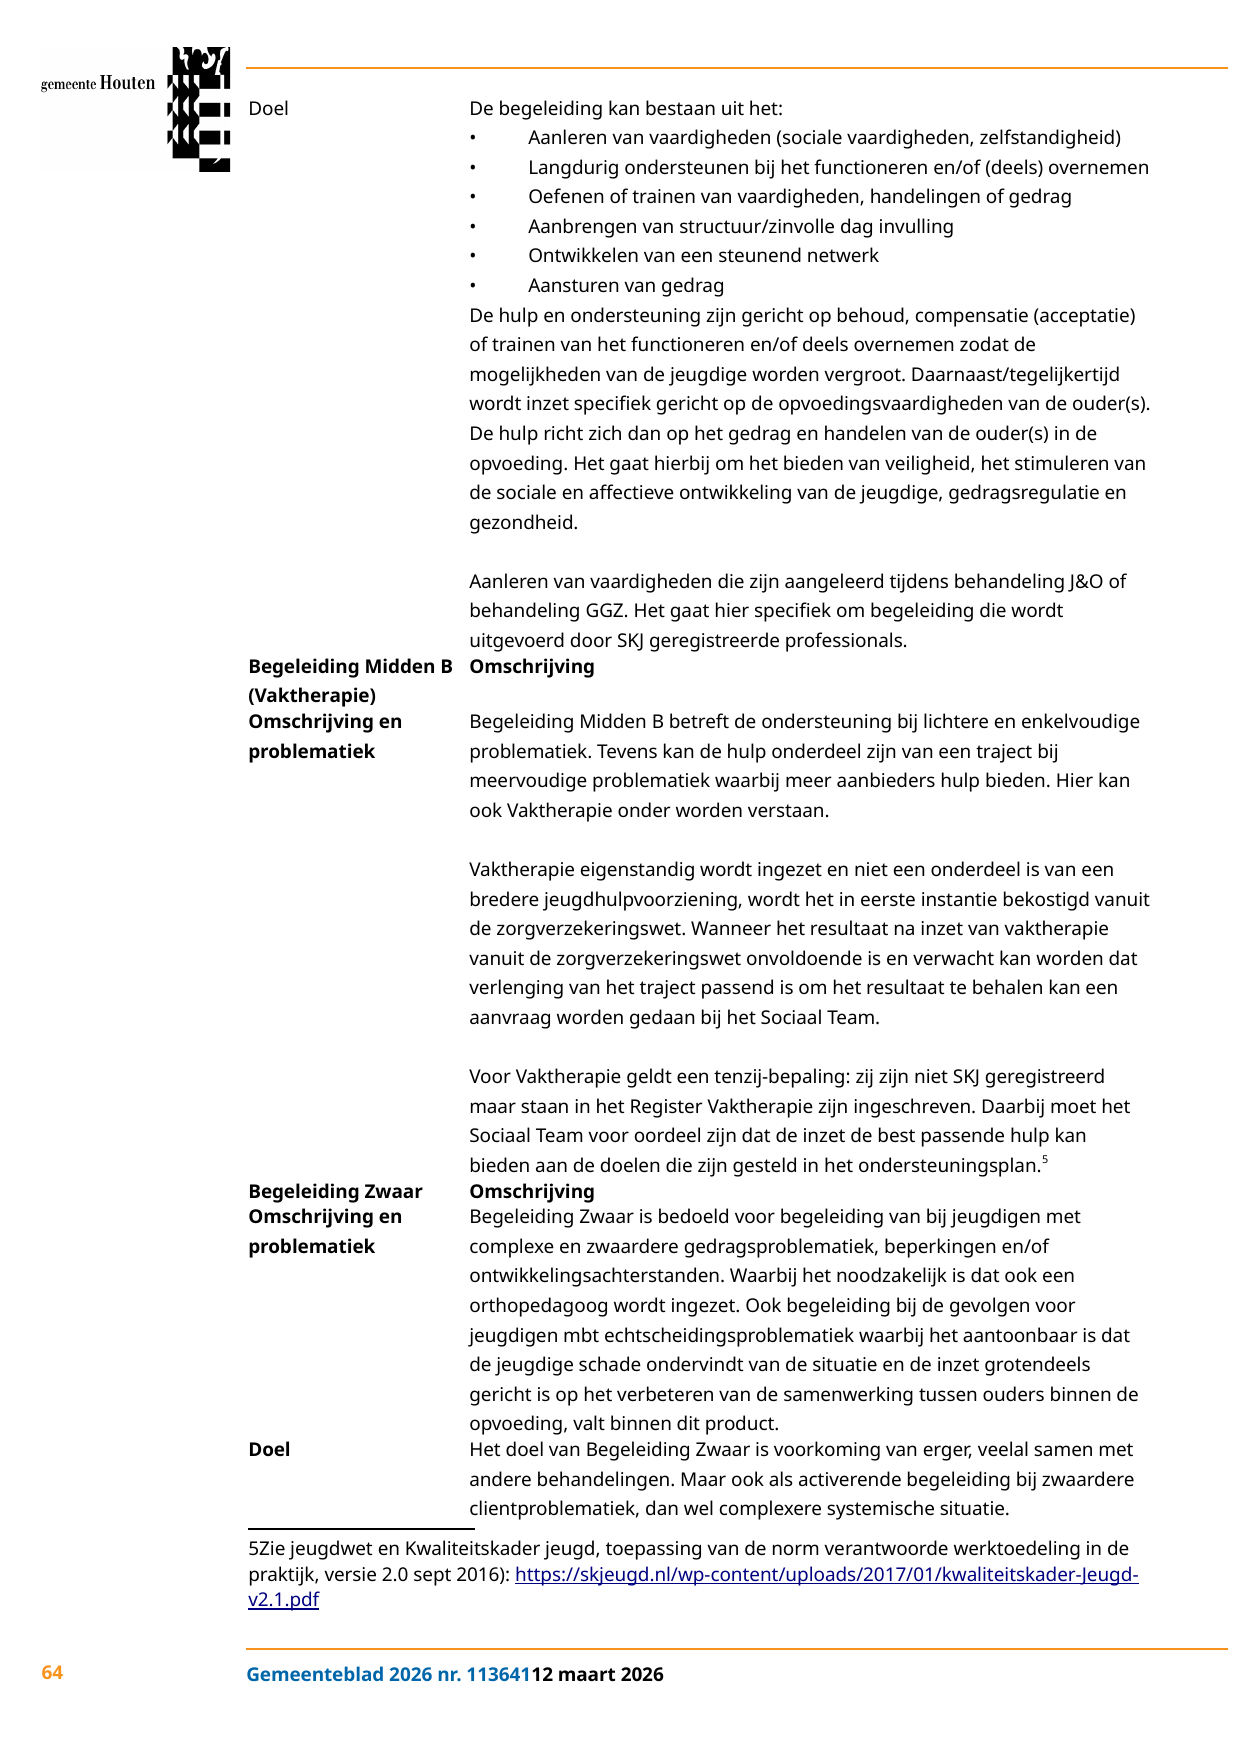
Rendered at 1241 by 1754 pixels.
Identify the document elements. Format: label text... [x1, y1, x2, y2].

table_cell Doel [248, 95, 469, 653]
table_cell Omschrijving [469, 653, 1152, 708]
table_cell Het doel van Begeleiding Zwaar is voorkoming van erger, veelal samen met andere behandelingen. Maar ook als activerende begeleiding bij zwaardere clientproblematiek, dan wel complexere systemische situatie. [469, 1436, 1152, 1521]
table_cell Begeleiding Midden B betreft de ondersteuning bij lichtere en enkelvoudige problematiek. Tevens kan de hulp onderdeel zijn van een traject bij meervoudige problematiek waarbij meer aanbieders hulp bieden. Hier kan ook Vaktherapie onder worden verstaan. Vaktherapie eigenstandig wordt ingezet en niet een onderdeel is van een bredere jeugdhulpvoorziening, wordt het in eerste instantie bekostigd vanuit de zorgverzekeringswet. Wanneer het resultaat na inzet van vaktherapie vanuit de zorgverzekeringswet onvoldoende is en verwacht kan worden dat verlenging van het traject passend is om het resultaat te behalen kan een aanvraag worden gedaan bij het Sociaal Team. Voor Vaktherapie geldt een tenzij-bepaling: zij zijn niet SKJ geregistreerd maar staan in het Register Vaktherapie zijn ingeschreven. Daarbij moet het Sociaal Team voor oordeel zijn dat de inzet de best passende hulp kan bieden aan de doelen die zijn gesteld in het ondersteuningsplan. [469, 708, 1152, 1178]
table_cell Begeleiding Midden B (Vaktherapie) [248, 653, 469, 708]
table_cell De begeleiding kan bestaan uit het: Aanleren van vaardigheden (sociale vaardigheden, zelfstandigheid) Langdurig ondersteunen bij het functioneren en/of (deels) overnemen Oefenen of trainen van vaardigheden, handelingen of gedrag Aanbrengen van structuur/zinvolle dag invulling Ontwikkelen van een steunend netwerk Aansturen van gedrag De hulp en ondersteuning zijn gericht op behoud, compensatie (acceptatie) of trainen van het functioneren en/of deels overnemen zodat de mogelijkheden van de jeugdige worden vergroot. Daarnaast/tegelijkertijd wordt inzet specifiek gericht op de opvoedingsvaardigheden van de ouder(s). De hulp richt zich dan op het gedrag en handelen van de ouder(s) in de opvoeding. Het gaat hierbij om het bieden van veiligheid, het stimuleren van de sociale en affectieve ontwikkeling van de jeugdige, gedragsregulatie en gezondheid. Aanleren van vaardigheden die zijn aangeleerd tijdens behandeling J&O of behandeling GGZ. Het gaat hier specifiek om begeleiding die wordt uitgevoerd door SKJ geregistreerde professionals. [469, 95, 1152, 653]
table_cell Omschrijving [469, 1178, 1152, 1203]
table_cell Begeleiding Zwaar [248, 1178, 469, 1203]
table_cell Omschrijving en problematiek [248, 1204, 469, 1436]
picture [41, 47, 231, 172]
table_cell Begeleiding Zwaar is bedoeld voor begeleiding van bij jeugdigen met complexe en zwaardere gedragsproblematiek, beperkingen en/of ontwikkelingsachterstanden. Waarbij het noodzakelijk is dat ook een orthopedagoog wordt ingezet. Ook begeleiding bij de gevolgen voor jeugdigen mbt echtscheidingsproblematiek waarbij het aantoonbaar is dat de jeugdige schade ondervindt van de situatie en de inzet grotendeels gericht is op het verbeteren van de samenwerking tussen ouders binnen de opvoeding, valt binnen dit product. [469, 1204, 1152, 1436]
table_cell Omschrijving en problematiek [248, 708, 469, 1178]
table_cell Doel [248, 1436, 469, 1521]
